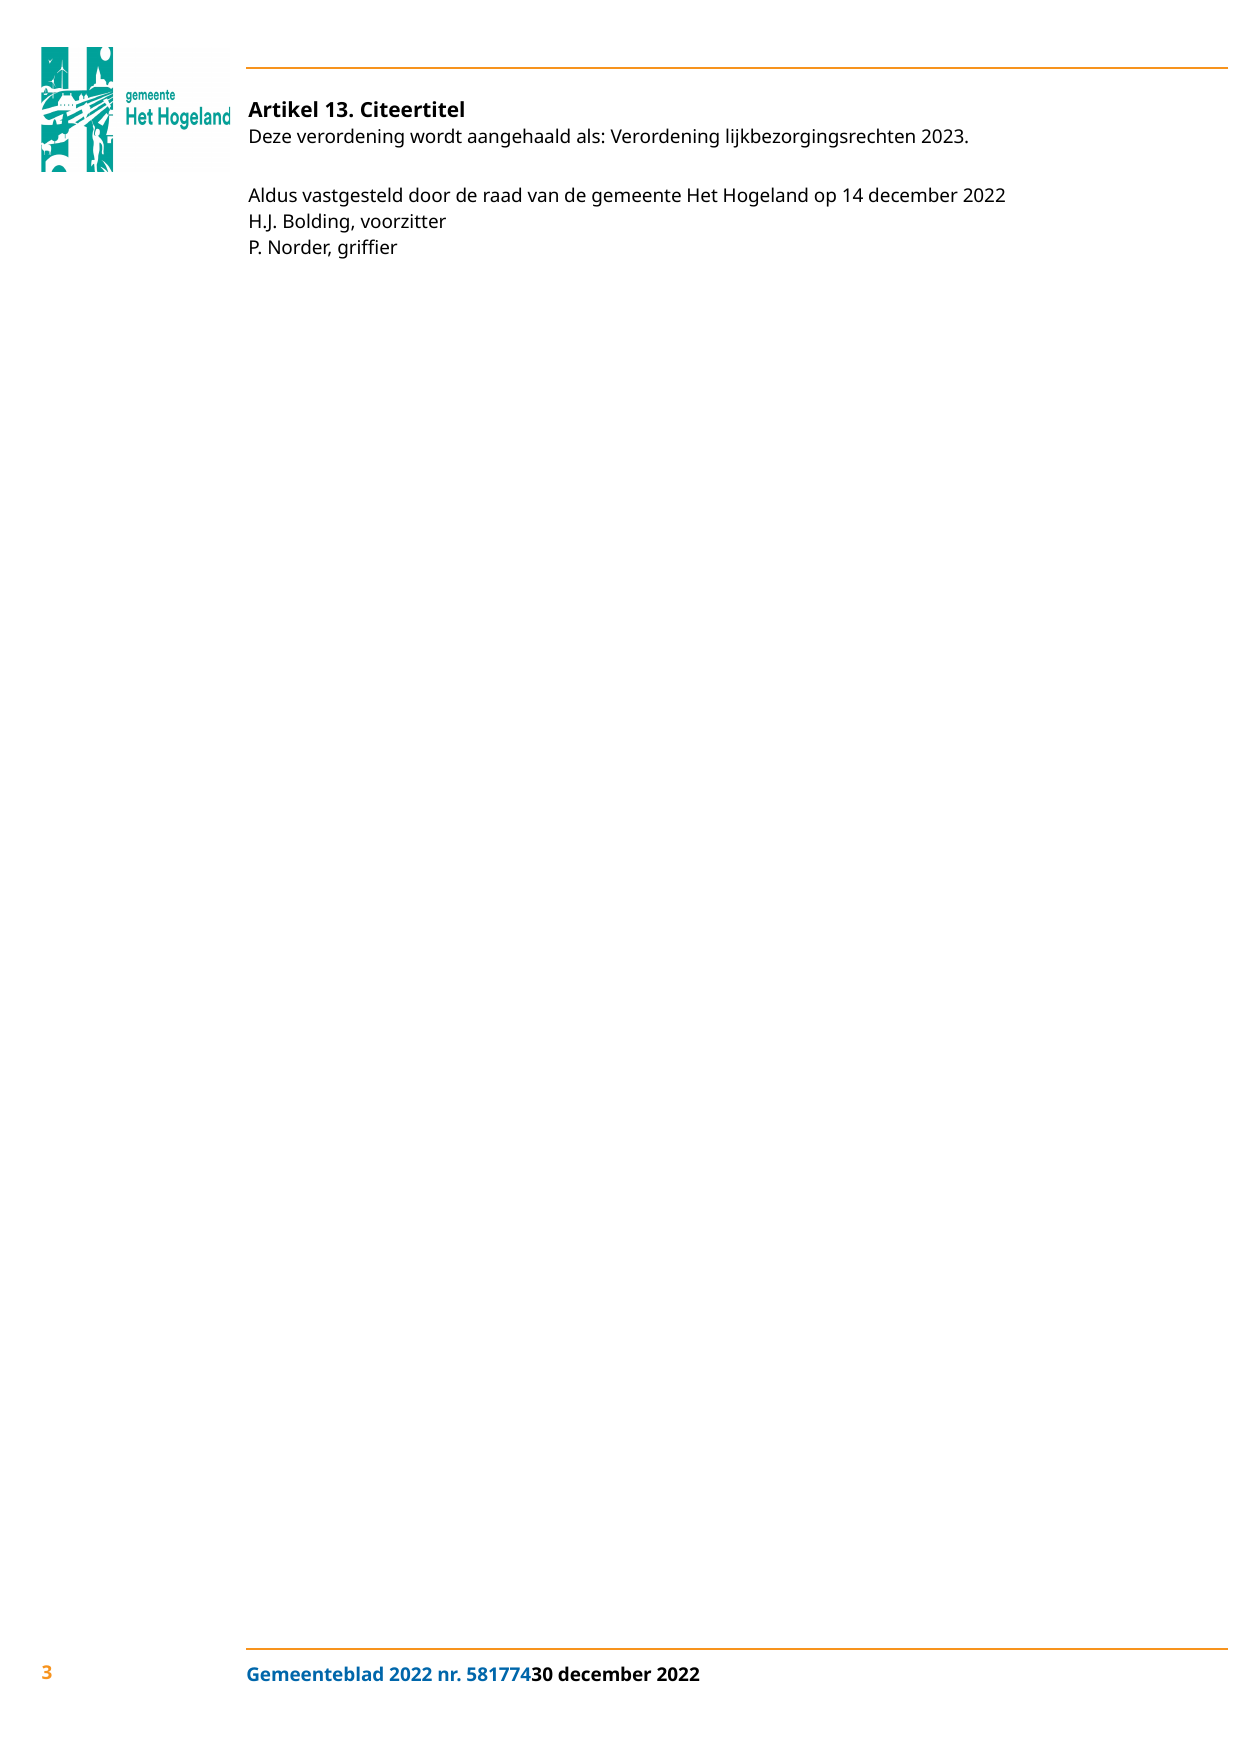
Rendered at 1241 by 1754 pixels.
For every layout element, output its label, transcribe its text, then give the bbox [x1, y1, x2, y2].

picture [41, 47, 231, 172]
text P. Norder, griffier [248, 234, 1152, 259]
text Aldus vastgesteld door de raad van de gemeente Het Hogeland op 14 december 2022 [248, 182, 1152, 208]
text H.J. Bolding, voorzitter [248, 208, 1152, 234]
text Deze verordening wordt aangehaald als: Verordening lijkbezorgingsrechten 2023. [248, 123, 1152, 149]
text Artikel 13. Citeertitel [248, 95, 1152, 123]
